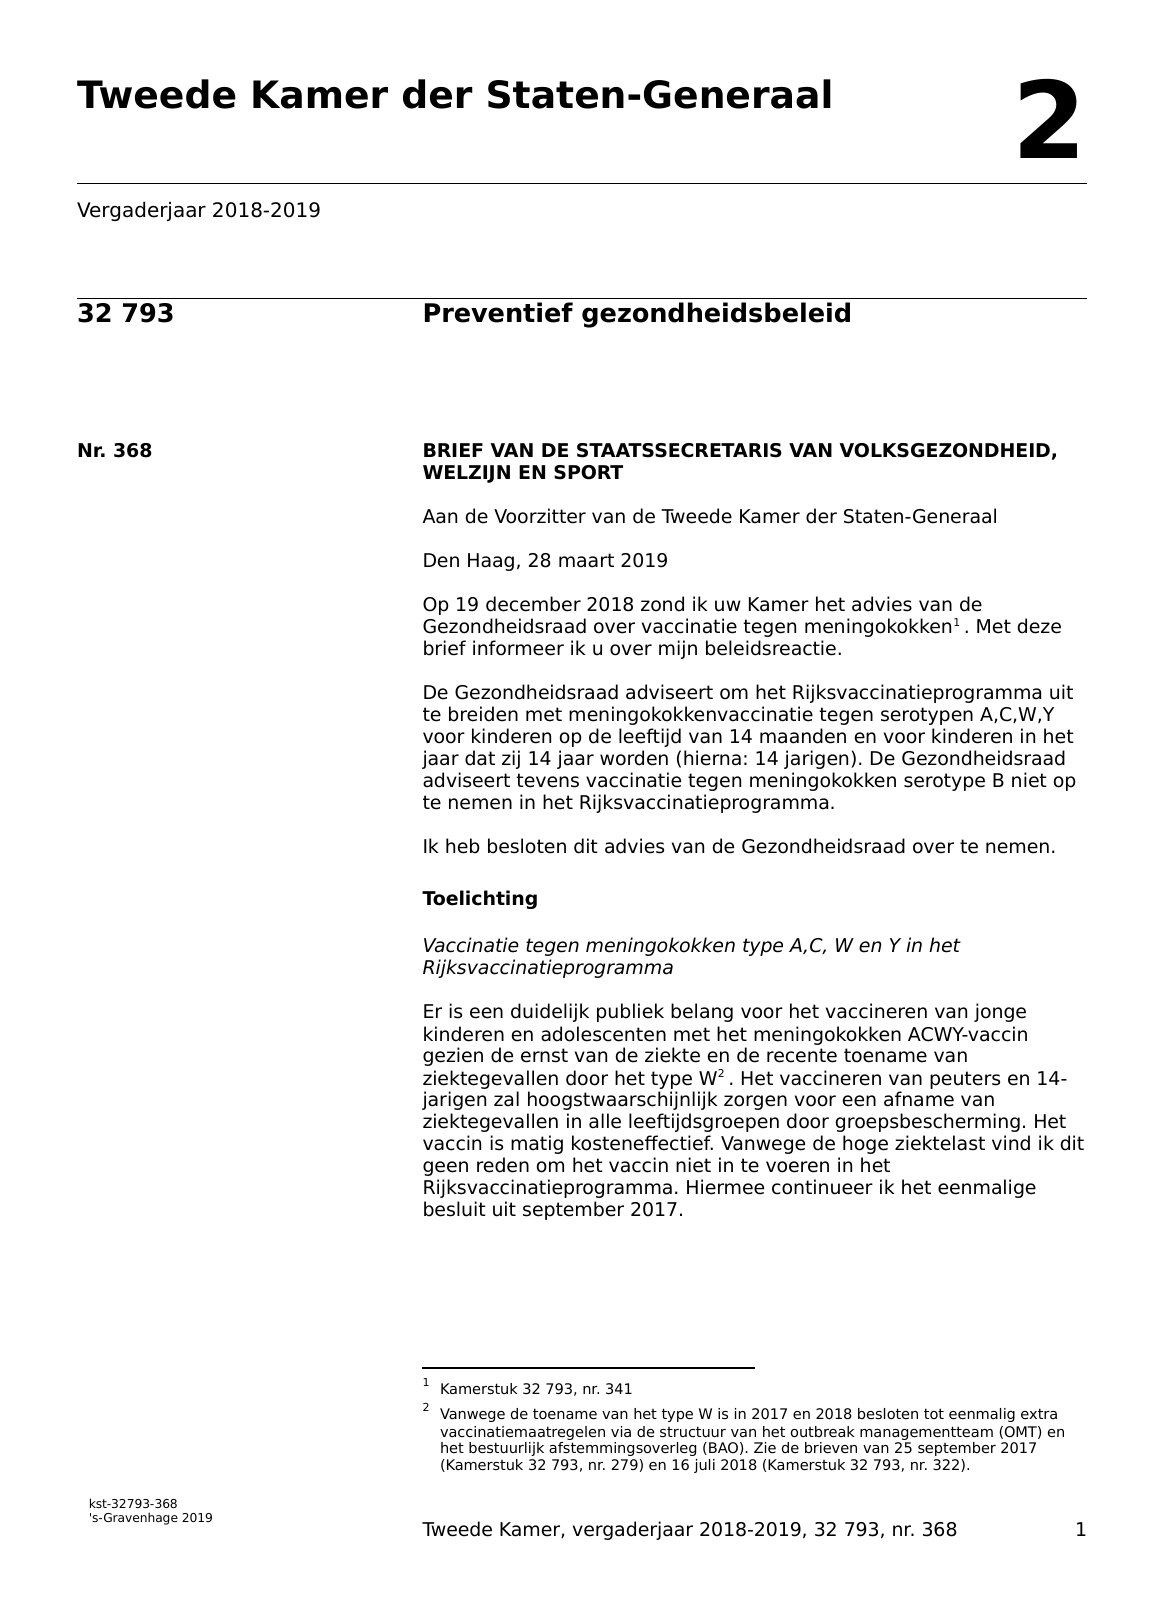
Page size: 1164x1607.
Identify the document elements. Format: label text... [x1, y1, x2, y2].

table_cell Vergaderjaar 2018-2019 [77, 184, 1087, 298]
table_header Tweede Kamer der Staten-Generaal [77, 59, 886, 183]
text Op 19 december 2018 zond ik uw Kamer het advies van de Gezondheidsraad over vaccinatie tegen meningokokken. Met deze brief informeer ik u over mijn beleidsreactie. [422, 594, 1087, 660]
text kst-32793-368 [88, 1497, 323, 1511]
text Aan de Voorzitter van de Tweede Kamer der Staten-Generaal [422, 506, 1087, 528]
subtitle 32 793 Preventief gezondheidsbeleid [77, 299, 1087, 329]
text 's-Gravenhage 2019 [88, 1511, 323, 1525]
table_header 2 [886, 59, 1087, 183]
text De Gezondheidsraad adviseert om het Rijksvaccinatieprogramma uit te breiden met meningokokkenvaccinatie tegen serotypen A,C,W,Y voor kinderen op de leeftijd van 14 maanden en voor kinderen in het jaar dat zij 14 jaar worden (hierna: 14 jarigen). De Gezondheidsraad adviseert tevens vaccinatie tegen meningokokken serotype B niet op te nemen in het Rijksvaccinatieprogramma. [422, 682, 1087, 814]
text Vanwege de toename van het type W is in 2017 en 2018 besloten tot eenmalig extra vaccinatiemaatregelen via de structuur van het outbreak managementteam (OMT) en het bestuurlijk afstemmingsoverleg (BAO). Zie de brieven van 25 september 2017 (Kamerstuk 32 793, nr. 279) en 16 juli 2018 (Kamerstuk 32 793, nr. 322). [422, 1402, 1087, 1474]
subtitle Nr. 368 BRIEF VAN DE STAATSSECRETARIS VAN VOLKSGEZONDHEID, WELZIJN EN SPORT [77, 440, 1087, 484]
text Den Haag, 28 maart 2019 [422, 550, 1087, 572]
subtitle Vaccinatie tegen meningokokken type A,C, W en Y in het Rijksvaccinatieprogramma [422, 935, 1087, 979]
text Ik heb besloten dit advies van de Gezondheidsraad over te nemen. [422, 836, 1087, 858]
text Er is een duidelijk publiek belang voor het vaccineren van jonge kinderen en adolescenten met het meningokokken ACWY-vaccin gezien de ernst van de ziekte en de recente toename van ziektegevallen door het type W. Het vaccineren van peuters en 14-jarigen zal hoogstwaarschijnlijk zorgen voor een afname van ziektegevallen in alle leeftijdsgroepen door groepsbescherming. Het vaccin is matig kosteneffectief. Vanwege de hoge ziektelast vind ik dit geen reden om het vaccin niet in te voeren in het Rijksvaccinatieprogramma. Hiermee continueer ik het eenmalige besluit uit september 2017. [422, 1001, 1087, 1221]
text Kamerstuk 32 793, nr. 341 [422, 1377, 1087, 1399]
subtitle Toelichting [422, 888, 1087, 910]
